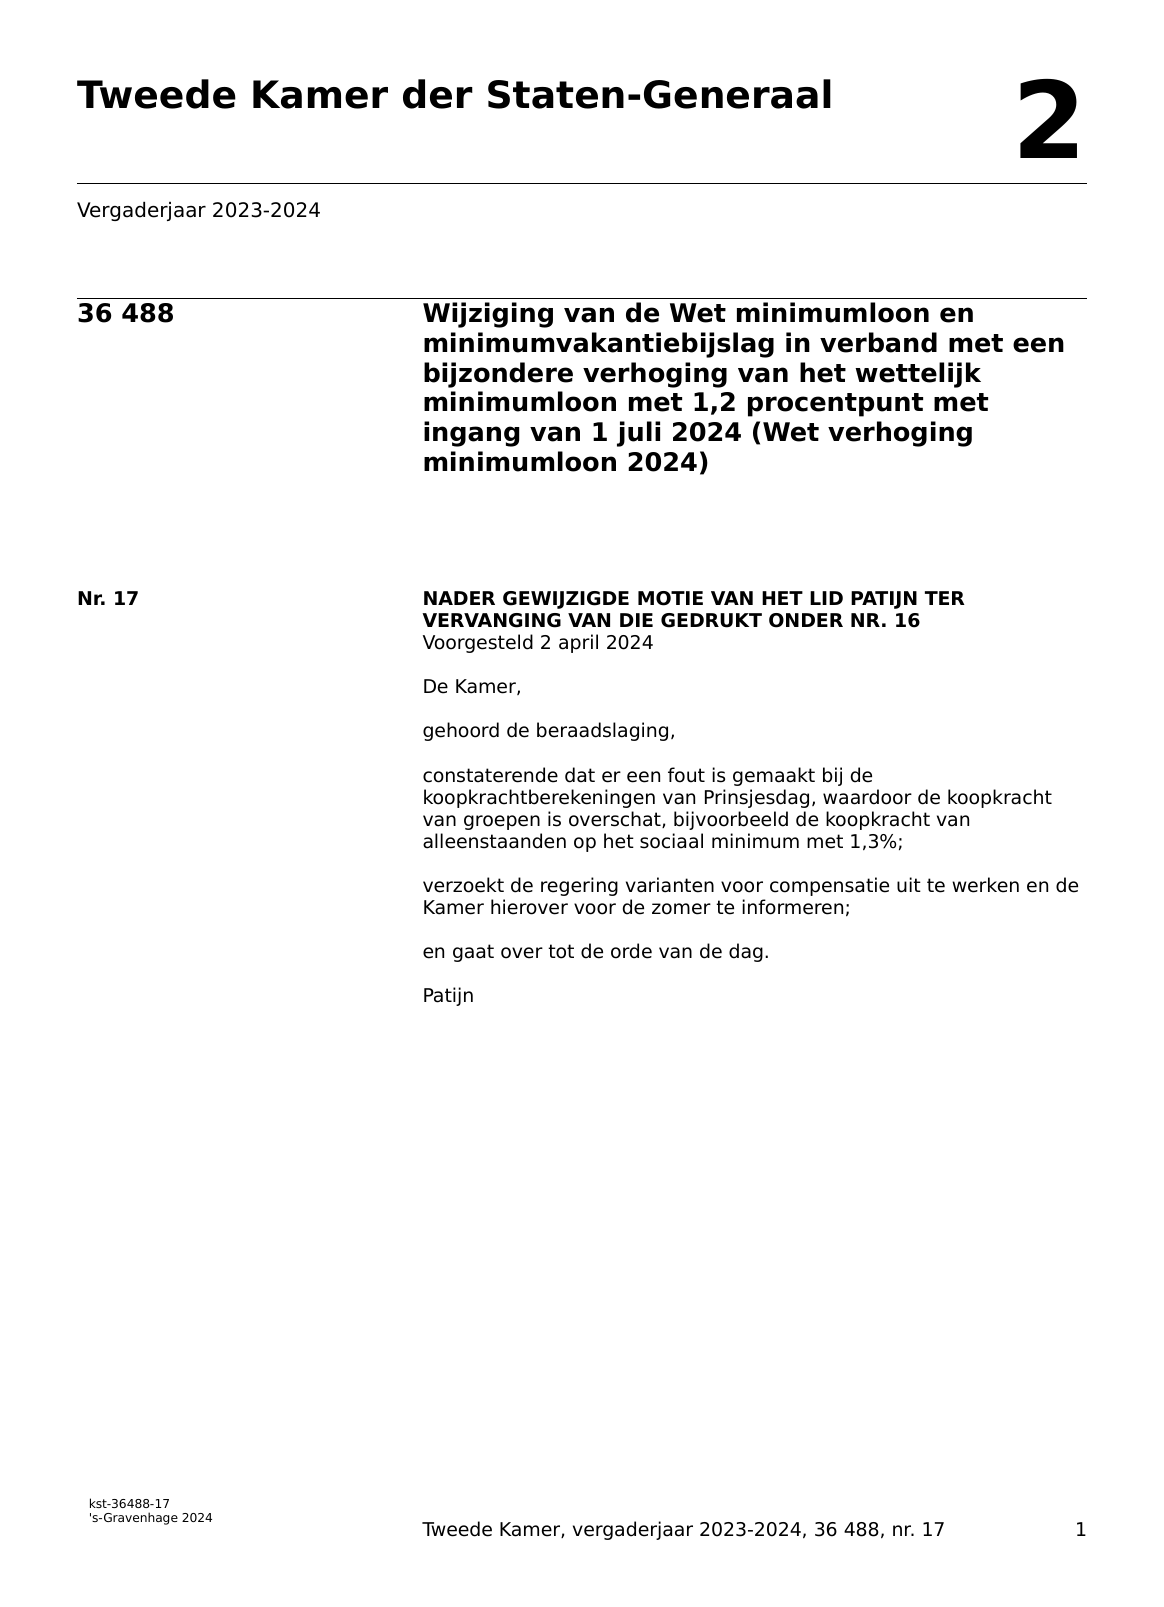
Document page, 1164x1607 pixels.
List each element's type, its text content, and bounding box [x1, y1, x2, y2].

text verzoekt de regering varianten voor compensatie uit te werken en de Kamer hierover voor de zomer te informeren; [422, 875, 1087, 919]
text en gaat over tot de orde van de dag. [422, 941, 1087, 963]
subtitle 36 488 Wijziging van de Wet minimumloon en minimumvakantiebijslag in verband met een bijzondere verhoging van het wettelijk minimumloon met 1,2 procentpunt met ingang van 1 juli 2024 (Wet verhoging minimumloon 2024) [77, 299, 1087, 477]
text De Kamer, [422, 676, 1087, 698]
text gehoord de beraadslaging, [422, 720, 1087, 742]
text Patijn [422, 985, 1087, 1007]
subtitle Nr. 17 NADER GEWIJZIGDE MOTIE VAN HET LID PATIJN TER VERVANGING VAN DIE GEDRUKT ONDER NR. 16 [77, 588, 1087, 632]
text Voorgesteld 2 april 2024 [422, 632, 1087, 654]
table_header 2 [886, 59, 1087, 183]
table_cell Vergaderjaar 2023-2024 [77, 184, 1087, 298]
text kst-36488-17 [88, 1497, 323, 1511]
text 's-Gravenhage 2024 [88, 1511, 323, 1525]
table_header Tweede Kamer der Staten-Generaal [77, 59, 886, 183]
text constaterende dat er een fout is gemaakt bij de koopkrachtberekeningen van Prinsjesdag, waardoor de koopkracht van groepen is overschat, bijvoorbeeld de koopkracht van alleenstaanden op het sociaal minimum met 1,3%; [422, 764, 1087, 852]
